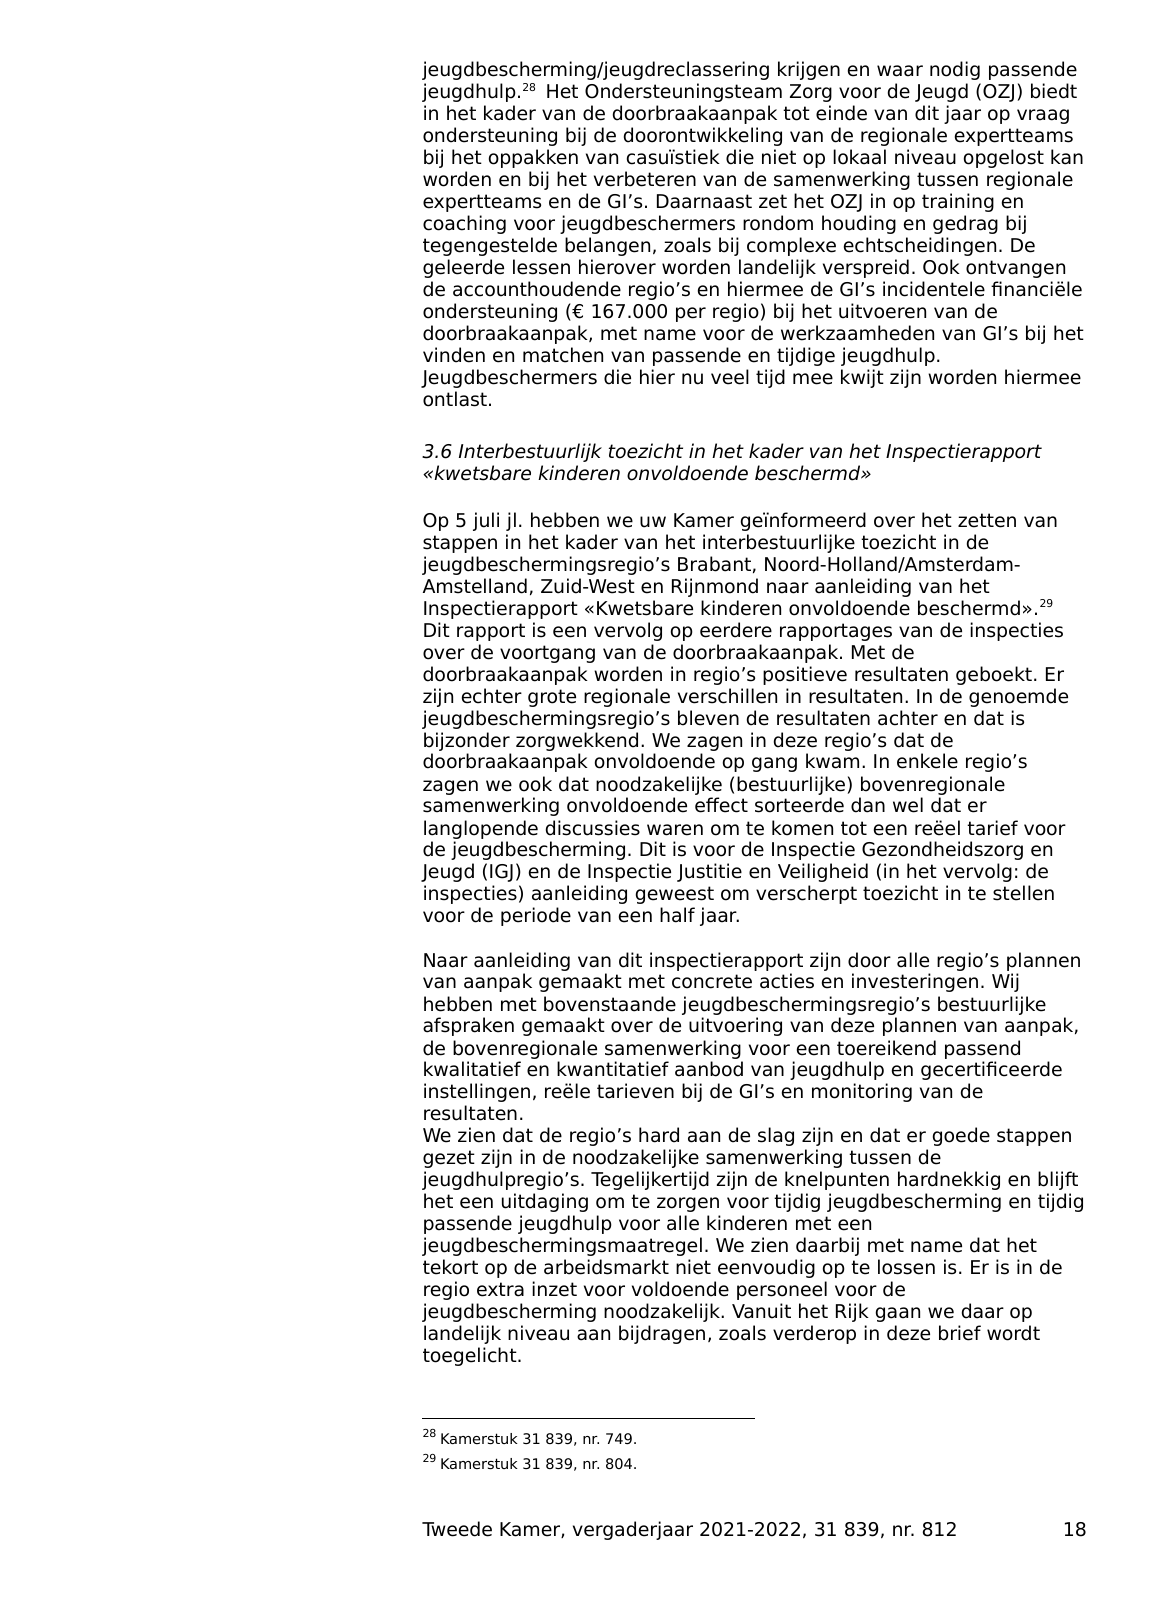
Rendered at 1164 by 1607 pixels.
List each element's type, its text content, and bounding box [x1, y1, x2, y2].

text We zien dat de regio’s hard aan de slag zijn en dat er goede stappen gezet zijn in de noodzakelijke samenwerking tussen de jeugdhulpregio’s. Tegelijkertijd zijn de knelpunten hardnekkig en blijft het een uitdaging om te zorgen voor tijdig jeugdbescherming en tijdig passende jeugdhulp voor alle kinderen met een jeugdbeschermingsmaatregel. We zien daarbij met name dat het tekort op de arbeidsmarkt niet eenvoudig op te lossen is. Er is in de regio extra inzet voor voldoende personeel voor de jeugdbescherming noodzakelijk. Vanuit het Rijk gaan we daar op landelijk niveau aan bijdragen, zoals verderop in deze brief wordt toegelicht. [422, 1125, 1087, 1367]
text Dit rapport is een vervolg op eerdere rapportages van de inspecties over de voortgang van de doorbraakaanpak. Met de doorbraakaanpak worden in regio’s positieve resultaten geboekt. Er zijn echter grote regionale verschillen in resultaten. In de genoemde jeugdbeschermingsregio’s bleven de resultaten achter en dat is bijzonder zorgwekkend. We zagen in deze regio’s dat de doorbraakaanpak onvoldoende op gang kwam. In enkele regio’s zagen we ook dat noodzakelijke (bestuurlijke) bovenregionale samenwerking onvoldoende effect sorteerde dan wel dat er langlopende discussies waren om te komen tot een reëel tarief voor de jeugdbescherming. Dit is voor de Inspectie Gezondheidszorg en Jeugd (IGJ) en de Inspectie Justitie en Veiligheid (in het vervolg: de inspecties) aanleiding geweest om verscherpt toezicht in te stellen voor de periode van een half jaar. [422, 619, 1087, 927]
text Kamerstuk 31 839, nr. 804. [422, 1452, 1087, 1474]
subtitle 3.6 Interbestuurlijk toezicht in het kader van het Inspectierapport «kwetsbare kinderen onvoldoende beschermd» [422, 441, 1087, 485]
text Op 5 juli jl. hebben we uw Kamer geïnformeerd over het zetten van stappen in het kader van het interbestuurlijke toezicht in de jeugdbeschermingsregio’s Brabant, Noord-Holland/Amsterdam-Amstelland, Zuid-West en Rijnmond naar aanleiding van het Inspectierapport «Kwetsbare kinderen onvoldoende beschermd». [422, 510, 1087, 619]
text Kamerstuk 31 839, nr. 749. [422, 1427, 1087, 1449]
text Naar aanleiding van dit inspectierapport zijn door alle regio’s plannen van aanpak gemaakt met concrete acties en investeringen. Wij hebben met bovenstaande jeugdbeschermingsregio’s bestuurlijke afspraken gemaakt over de uitvoering van deze plannen van aanpak, de bovenregionale samenwerking voor een toereikend passend kwalitatief en kwantitatief aanbod van jeugdhulp en gecertificeerde instellingen, reële tarieven bij de GI’s en monitoring van de resultaten. [422, 949, 1087, 1125]
text jeugdbescherming/jeugdreclassering krijgen en waar nodig passende jeugdhulp. Het Ondersteuningsteam Zorg voor de Jeugd (OZJ) biedt in het kader van de doorbraakaanpak tot einde van dit jaar op vraag ondersteuning bij de doorontwikkeling van de regionale expertteams bij het oppakken van casuïstiek die niet op lokaal niveau opgelost kan worden en bij het verbeteren van de samenwerking tussen regionale expertteams en de GI’s. Daarnaast zet het OZJ in op training en coaching voor jeugdbeschermers rondom houding en gedrag bij tegengestelde belangen, zoals bij complexe echtscheidingen. De geleerde lessen hierover worden landelijk verspreid. Ook ontvangen de accounthoudende regio’s en hiermee de GI’s incidentele financiële ondersteuning (€ 167.000 per regio) bij het uitvoeren van de doorbraakaanpak, met name voor de werkzaamheden van GI’s bij het vinden en matchen van passende en tijdige jeugdhulp. Jeugdbeschermers die hier nu veel tijd mee kwijt zijn worden hiermee ontlast. [422, 59, 1087, 411]
